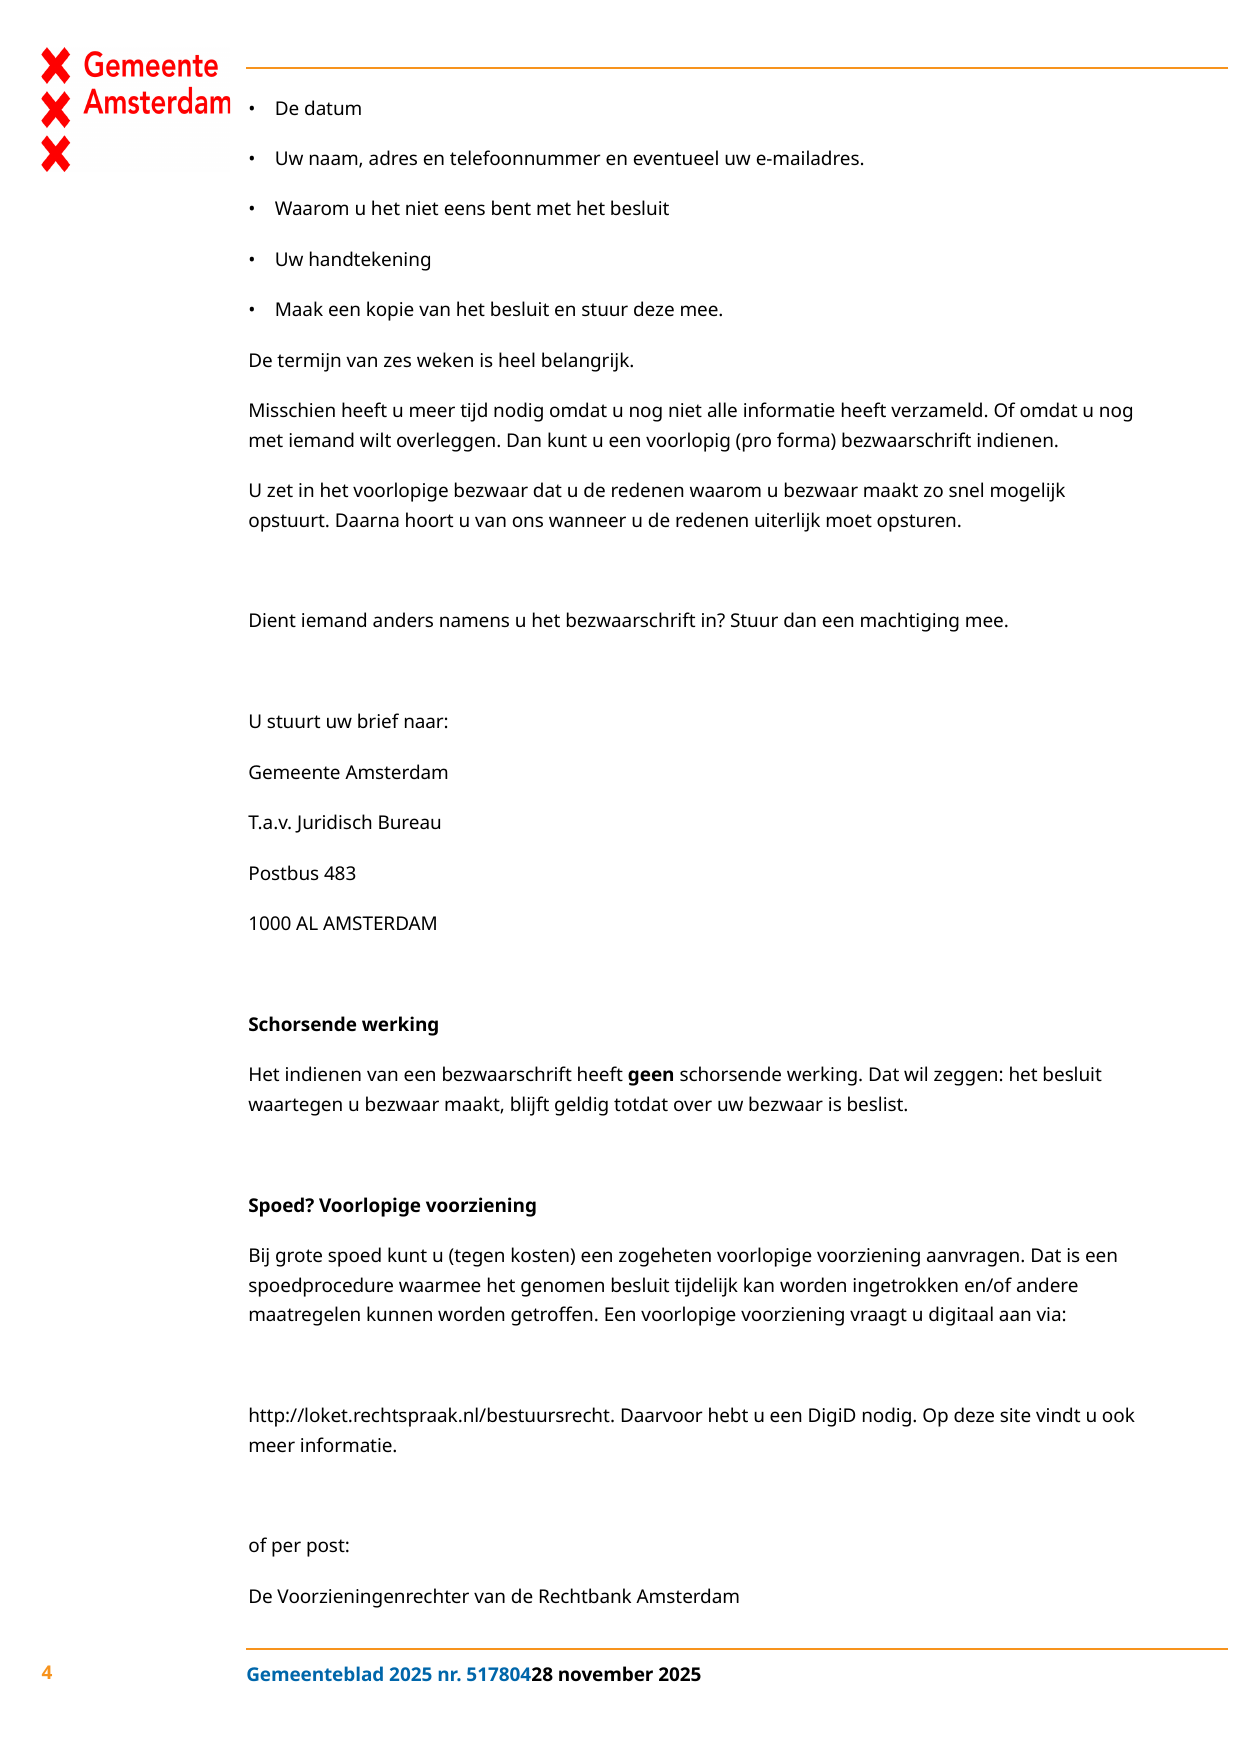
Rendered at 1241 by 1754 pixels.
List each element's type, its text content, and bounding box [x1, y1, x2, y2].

picture [41, 47, 231, 172]
text Spoed? Voorlopige voorziening [248, 1192, 1152, 1218]
text De Voorzieningenrechter van de Rechtbank Amsterdam [248, 1583, 1152, 1609]
text http://loket.rechtspraak.nl/bestuursrecht. Daarvoor hebt u een DigiD nodig. Op deze site vindt u ook meer informatie. [248, 1402, 1152, 1458]
text • Waarom u het niet eens bent met het besluit [248, 196, 1152, 221]
text • Uw handtekening [248, 246, 1152, 272]
text • Maak een kopie van het besluit en stuur deze mee. [248, 296, 1152, 322]
text Postbus 483 [248, 860, 1152, 886]
text U stuurt uw brief naar: [248, 708, 1152, 734]
text Het indienen van een bezwaarschrift heeft geen schorsende werking. Dat wil zeggen: het besluit waartegen u bezwaar maakt, blijft geldig totdat over uw bezwaar is beslist. [248, 1061, 1152, 1117]
text Bij grote spoed kunt u (tegen kosten) een zogeheten voorlopige voorziening aanvragen. Dat is een spoedprocedure waarmee het genomen besluit tijdelijk kan worden ingetrokken en/of andere maatregelen kunnen worden getroffen. Een voorlopige voorziening vraagt u digitaal aan via: [248, 1242, 1152, 1327]
text • De datum [248, 95, 1152, 121]
text De termijn van zes weken is heel belangrijk. [248, 347, 1152, 373]
text Schorsende werking [248, 1011, 1152, 1037]
text Dient iemand anders namens u het bezwaarschrift in? Stuur dan een machtiging mee. [248, 608, 1152, 633]
text Misschien heeft u meer tijd nodig omdat u nog niet alle informatie heeft verzameld. Of omdat u nog met iemand wilt overleggen. Dan kunt u een voorlopig (pro forma) bezwaarschrift indienen. [248, 397, 1152, 453]
text of per post: [248, 1533, 1152, 1558]
text Gemeente Amsterdam [248, 759, 1152, 785]
text T.a.v. Juridisch Bureau [248, 809, 1152, 835]
text 1000 AL AMSTERDAM [248, 910, 1152, 936]
text • Uw naam, adres en telefoonnummer en eventueel uw e-mailadres. [248, 145, 1152, 171]
text U zet in het voorlopige bezwaar dat u de redenen waarom u bezwaar maakt zo snel mogelijk opstuurt. Daarna hoort u van ons wanneer u de redenen uiterlijk moet opsturen. [248, 477, 1152, 533]
